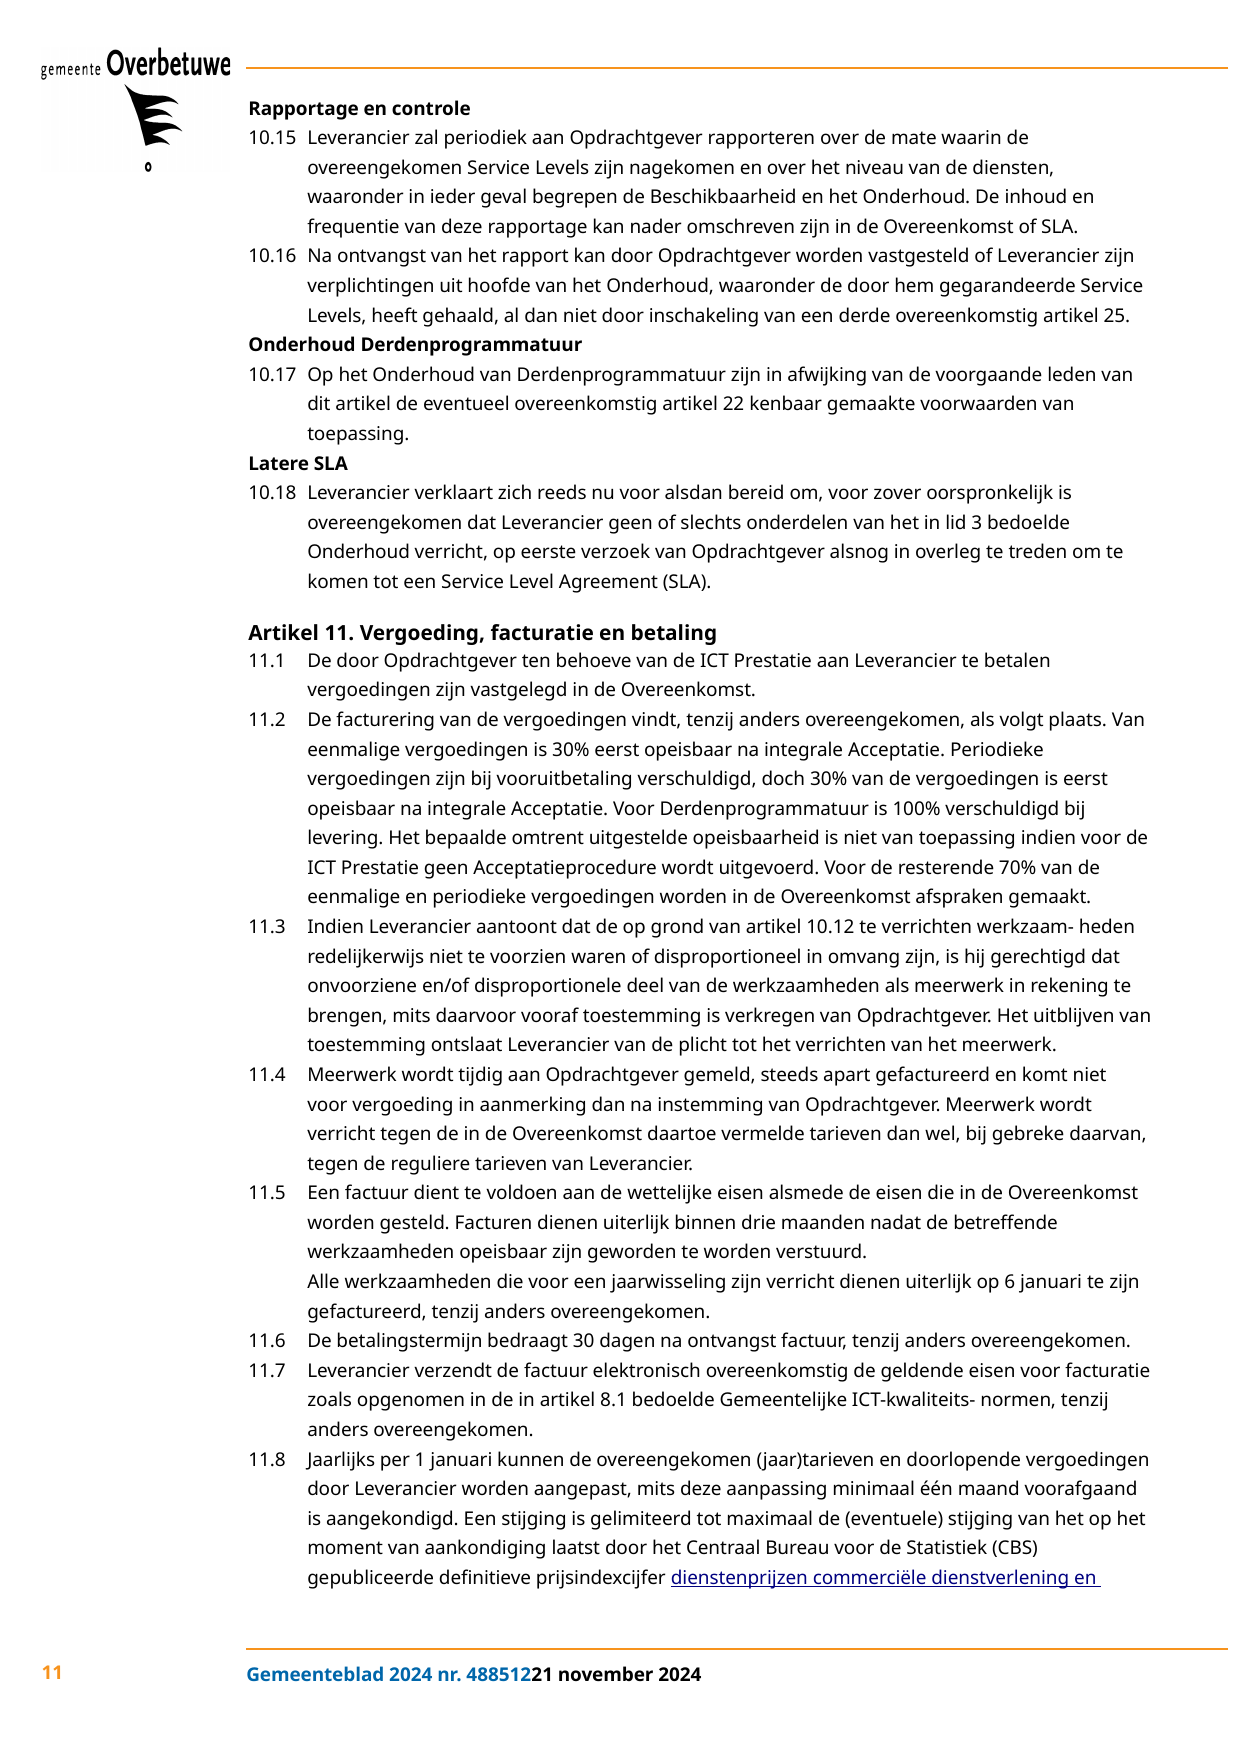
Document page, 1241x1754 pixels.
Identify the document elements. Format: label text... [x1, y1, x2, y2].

list Indien Leverancier aantoont dat de op grond van artikel 10.12 te verrichten werkzaam- heden redelijkerwijs niet te voorzien waren of disproportioneel in omvang zijn, is hij gerechtigd dat onvoorziene en/of disproportionele deel van de werkzaamheden als meerwerk in rekening te brengen, mits daarvoor vooraf toestemming is verkregen van Opdrachtgever. Het uitblijven van toestemming ontslaat Leverancier van de plicht tot het verrichten van het meerwerk. [248, 913, 1152, 1057]
text Artikel 11. Vergoeding, facturatie en betaling [248, 618, 1152, 647]
list Leverancier verzendt de factuur elektronisch overeenkomstig de geldende eisen voor facturatie zoals opgenomen in de in artikel 8.1 bedoelde Gemeentelijke ICT-kwaliteits- normen, tenzij anders overeengekomen. [248, 1357, 1152, 1442]
list De betalingstermijn bedraagt 30 dagen na ontvangst factuur, tenzij anders overeengekomen. [248, 1327, 1152, 1353]
list De door Opdrachtgever ten behoeve van de ICT Prestatie aan Leverancier te betalen vergoedingen zijn vastgelegd in de Overeenkomst. [248, 647, 1152, 702]
picture [41, 47, 231, 172]
list Meerwerk wordt tijdig aan Opdrachtgever gemeld, steeds apart gefactureerd en komt niet voor vergoeding in aanmerking dan na instemming van Opdrachtgever. Meerwerk wordt verricht tegen de in de Overeenkomst daartoe vermelde tarieven dan wel, bij gebreke daarvan, tegen de reguliere tarieven van Leverancier. [248, 1061, 1152, 1176]
list Alle werkzaamheden die voor een jaarwisseling zijn verricht dienen uiterlijk op 6 januari te zijn gefactureerd, tenzij anders overeengekomen. [248, 1268, 1152, 1323]
text Latere SLA [248, 450, 1152, 476]
text Onderhoud Derdenprogrammatuur [248, 331, 1152, 357]
text Rapportage en controle [248, 95, 1152, 121]
list Een factuur dient te voldoen aan de wettelijke eisen alsmede de eisen die in de Overeenkomst worden gesteld. Facturen dienen uiterlijk binnen drie maanden nadat de betreffende werkzaamheden opeisbaar zijn geworden te worden verstuurd. [248, 1179, 1152, 1264]
list Op het Onderhoud van Derdenprogrammatuur zijn in afwijking van de voorgaande leden van dit artikel de eventueel overeenkomstig artikel 22 kenbaar gemaakte voorwaarden van toepassing. [248, 361, 1152, 446]
list Jaarlijks per 1 januari kunnen de overeengekomen (jaar)tarieven en doorlopende vergoedingen door Leverancier worden aangepast, mits deze aanpassing minimaal één maand voorafgaand is aangekondigd. Een stijging is gelimiteerd tot maximaal de (eventuele) stijging van het op het moment van aankondiging laatst door het Centraal Bureau voor de Statistiek (CBS) gepubliceerde definitieve prijsindexcijfer dienstenprijzen commerciële dienstverlening en [248, 1446, 1152, 1590]
list Na ontvangst van het rapport kan door Opdrachtgever worden vastgesteld of Leverancier zijn verplichtingen uit hoofde van het Onderhoud, waaronder de door hem gegarandeerde Service Levels, heeft gehaald, al dan niet door inschakeling van een derde overeenkomstig artikel 25. [248, 243, 1152, 328]
list De facturering van de vergoedingen vindt, tenzij anders overeengekomen, als volgt plaats. Van eenmalige vergoedingen is 30% eerst opeisbaar na integrale Acceptatie. Periodieke vergoedingen zijn bij vooruitbetaling verschuldigd, doch 30% van de vergoedingen is eerst opeisbaar na integrale Acceptatie. Voor Derdenprogrammatuur is 100% verschuldigd bij levering. Het bepaalde omtrent uitgestelde opeisbaarheid is niet van toepassing indien voor de ICT Prestatie geen Acceptatieprocedure wordt uitgevoerd. Voor de resterende 70% van de eenmalige en periodieke vergoedingen worden in de Overeenkomst afspraken gemaakt. [248, 706, 1152, 909]
list Leverancier zal periodiek aan Opdrachtgever rapporteren over de mate waarin de overeengekomen Service Levels zijn nagekomen en over het niveau van de diensten, waaronder in ieder geval begrepen de Beschikbaarheid en het Onderhoud. De inhoud en frequentie van deze rapportage kan nader omschreven zijn in de Overeenkomst of SLA. [248, 124, 1152, 239]
list Leverancier verklaart zich reeds nu voor alsdan bereid om, voor zover oorspronkelijk is overeengekomen dat Leverancier geen of slechts onderdelen van het in lid 3 bedoelde Onderhoud verricht, op eerste verzoek van Opdrachtgever alsnog in overleg te treden om te komen tot een Service Level Agreement (SLA). [248, 479, 1152, 594]
